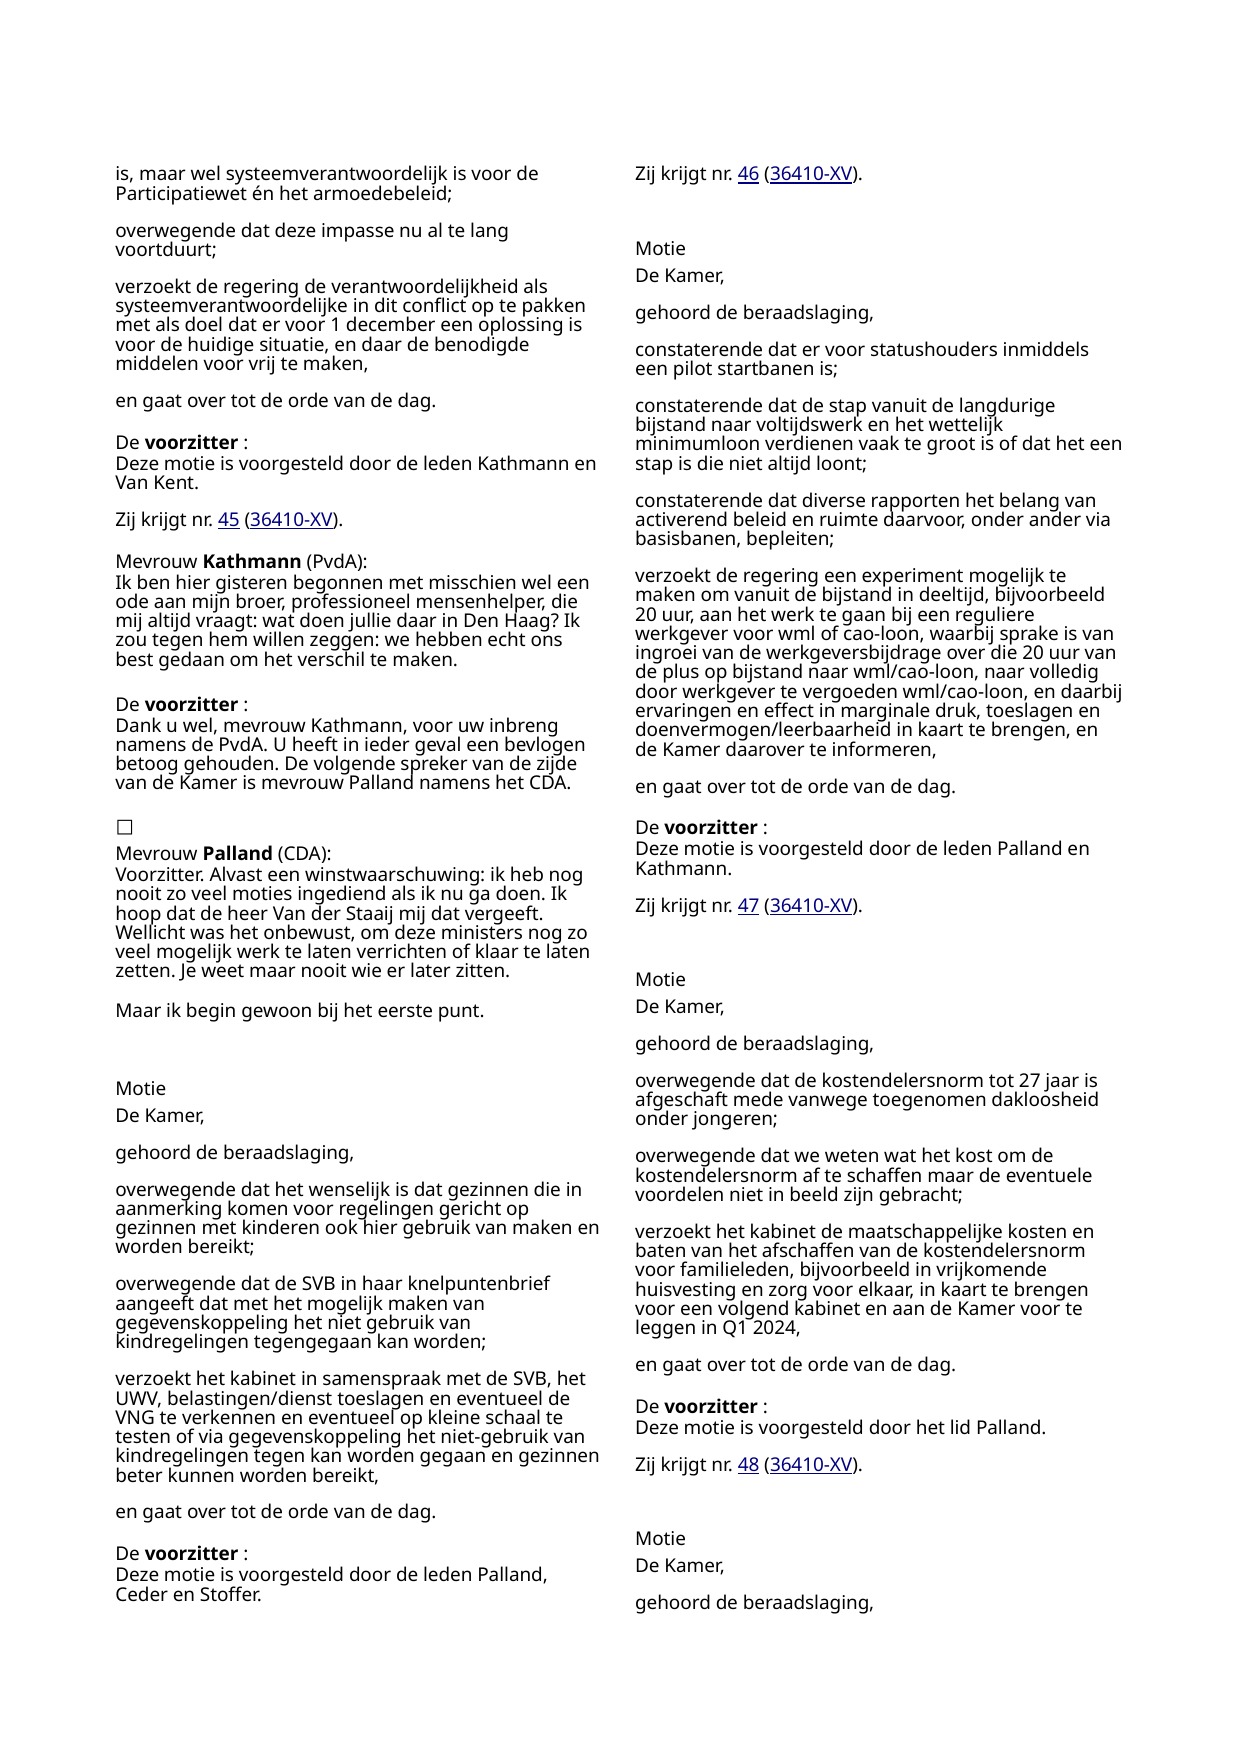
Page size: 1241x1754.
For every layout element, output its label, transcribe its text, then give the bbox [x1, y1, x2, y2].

text De Kamer, [115, 1107, 605, 1126]
text Motie [115, 1075, 605, 1101]
text Ik ben hier gisteren begonnen met misschien wel een ode aan mijn broer, professioneel mensenhelper, die mij altijd vraagt: wat doen jullie daar in Den Haag? Ik zou tegen hem willen zeggen: we hebben echt ons best gedaan om het verschil te maken. [115, 574, 605, 670]
text Motie [635, 1526, 1125, 1551]
text De voorzitter : [635, 1393, 1125, 1419]
text en gaat over tot de orde van de dag. [115, 392, 605, 411]
text constaterende dat diverse rapporten het belang van activerend beleid en ruimte daarvoor, onder ander via basisbanen, bepleiten; [635, 492, 1125, 549]
text Zij krijgt nr. 47 (36410-XV). [635, 897, 1125, 916]
text overwegende dat de kostendelersnorm tot 27 jaar is afgeschaft mede vanwege toegenomen dakloosheid onder jongeren; [635, 1072, 1125, 1130]
text Mevrouw Kathmann (PvdA): [115, 548, 605, 574]
text Motie [635, 966, 1125, 992]
text ⬜ [115, 814, 605, 840]
text gehoord de beraadslaging, [115, 1144, 605, 1163]
text verzoekt de regering een experiment mogelijk te maken om vanuit de bijstand in deeltijd, bijvoorbeeld 20 uur, aan het werk te gaan bij een reguliere werkgever voor wml of cao-loon, waarbij sprake is van ingroei van de werkgeversbijdrage over die 20 uur van de plus op bijstand naar wml/cao-loon, naar volledig door werkgever te vergoeden wml/cao-loon, en daarbij ervaringen en effect in marginale druk, toeslagen en doenvermogen/leerbaarheid in kaart te brengen, en de Kamer daarover te informeren, [635, 567, 1125, 760]
text Mevrouw Palland (CDA): [115, 840, 605, 866]
text en gaat over tot de orde van de dag. [115, 1503, 605, 1523]
text Deze motie is voorgesteld door de leden Palland en Kathmann. [635, 840, 1125, 879]
text Deze motie is voorgesteld door het lid Palland. [635, 1419, 1125, 1438]
text overwegende dat de SVB in haar knelpuntenbrief aangeeft dat met het mogelijk maken van gegevenskoppeling het niet gebruik van kindregelingen tegengegaan kan worden; [115, 1275, 605, 1352]
text De voorzitter : [115, 429, 605, 454]
text gehoord de beraadslaging, [635, 1035, 1125, 1054]
text De Kamer, [635, 1557, 1125, 1577]
text De Kamer, [635, 267, 1125, 286]
text en gaat over tot de orde van de dag. [635, 778, 1125, 797]
text is, maar wel systeemverantwoordelijk is voor de Participatiewet én het armoedebeleid; [115, 165, 605, 204]
text verzoekt het kabinet in samenspraak met de SVB, het UWV, belastingen/dienst toeslagen en eventueel de VNG te verkennen en eventueel op kleine schaal te testen of via gegevenskoppeling het niet-gebruik van kindregelingen tegen kan worden gegaan en gezinnen beter kunnen worden bereikt, [115, 1370, 605, 1486]
text Zij krijgt nr. 46 (36410-XV). [635, 165, 1125, 184]
text Zij krijgt nr. 45 (36410-XV). [115, 511, 605, 530]
text en gaat over tot de orde van de dag. [635, 1356, 1125, 1376]
text verzoekt de regering de verantwoordelijkheid als systeemverantwoordelijke in dit conflict op te pakken met als doel dat er voor 1 december een oplossing is voor de huidige situatie, en daar de benodigde middelen voor vrij te maken, [115, 278, 605, 374]
text overwegende dat het wenselijk is dat gezinnen die in aanmerking komen voor regelingen gericht op gezinnen met kinderen ook hier gebruik van maken en worden bereikt; [115, 1181, 605, 1258]
text gehoord de beraadslaging, [635, 304, 1125, 323]
text verzoekt het kabinet de maatschappelijke kosten en baten van het afschaffen van de kostendelersnorm voor familieleden, bijvoorbeeld in vrijkomende huisvesting en zorg voor elkaar, in kaart te brengen voor een volgend kabinet en aan de Kamer voor te leggen in Q1 2024, [635, 1223, 1125, 1338]
text Deze motie is voorgesteld door de leden Palland, Ceder en Stoffer. [115, 1566, 605, 1605]
text Voorzitter. Alvast een winstwaarschuwing: ik heb nog nooit zo veel moties ingediend als ik nu ga doen. Ik hoop dat de heer Van der Staaij mij dat vergeeft. Wellicht was het onbewust, om deze ministers nog zo veel mogelijk werk te laten verrichten of klaar te laten zetten. Je weet maar nooit wie er later zitten. [115, 866, 605, 982]
text De voorzitter : [115, 691, 605, 717]
text De Kamer, [635, 998, 1125, 1017]
text constaterende dat er voor statushouders inmiddels een pilot startbanen is; [635, 341, 1125, 379]
text De voorzitter : [635, 814, 1125, 840]
text overwegende dat deze impasse nu al te lang voortduurt; [115, 222, 605, 260]
text Deze motie is voorgesteld door de leden Kathmann en Van Kent. [115, 454, 605, 493]
text De voorzitter : [115, 1541, 605, 1566]
text Motie [635, 235, 1125, 261]
text Maar ik begin gewoon bij het eerste punt. [115, 1002, 605, 1022]
text Dank u wel, mevrouw Kathmann, voor uw inbreng namens de PvdA. U heeft in ieder geval een bevlogen betoog gehouden. De volgende spreker van de zijde van de Kamer is mevrouw Palland namens het CDA. [115, 717, 605, 794]
text overwegende dat we weten wat het kost om de kostendelersnorm af te schaffen maar de eventuele voordelen niet in beeld zijn gebracht; [635, 1147, 1125, 1205]
text gehoord de beraadslaging, [635, 1594, 1125, 1613]
text constaterende dat de stap vanuit de langdurige bijstand naar voltijdswerk en het wettelijk minimumloon verdienen vaak te groot is of dat het een stap is die niet altijd loont; [635, 397, 1125, 474]
text Zij krijgt nr. 48 (36410-XV). [635, 1456, 1125, 1475]
